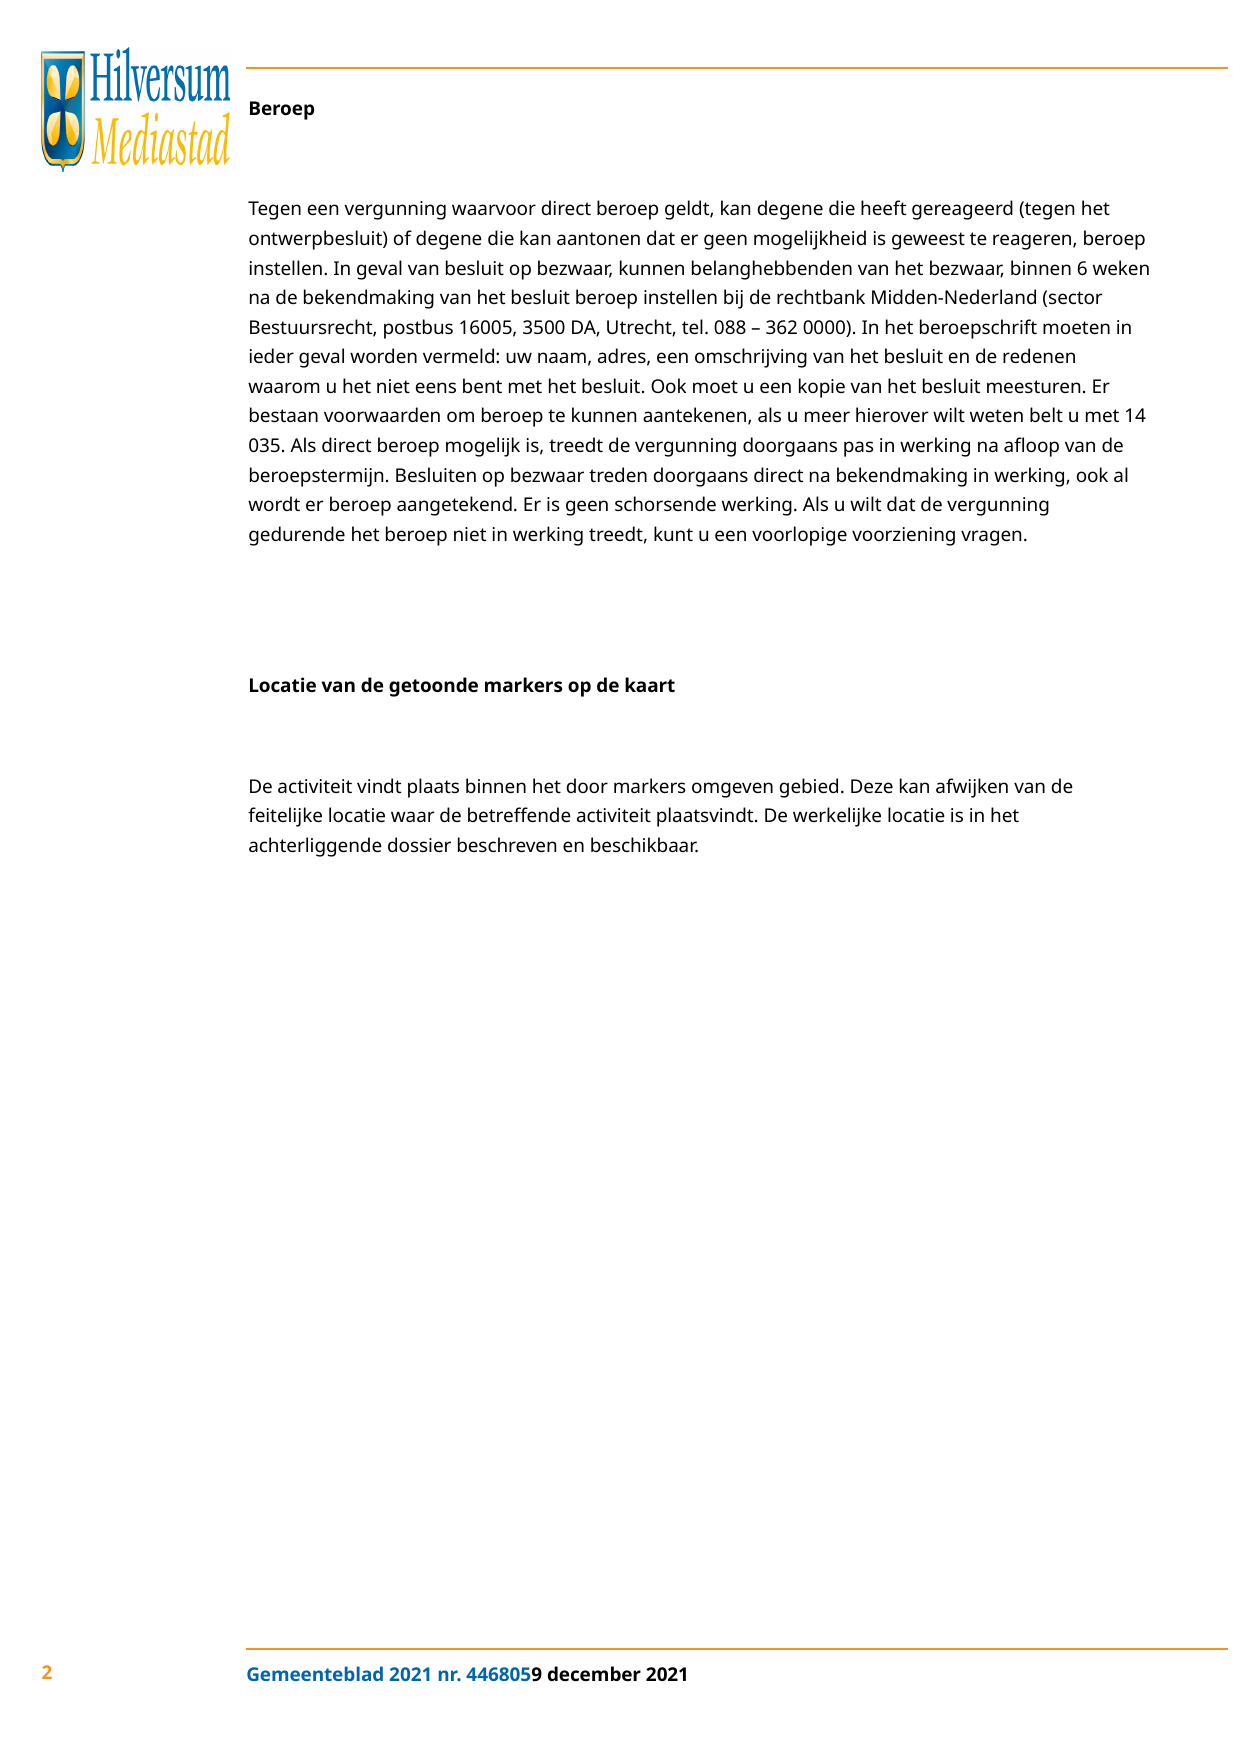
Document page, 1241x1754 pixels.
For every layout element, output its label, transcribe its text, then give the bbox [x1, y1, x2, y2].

picture [41, 47, 231, 172]
text Locatie van de getoonde markers op de kaart [248, 672, 1152, 698]
text Tegen een vergunning waarvoor direct beroep geldt, kan degene die heeft gereageerd (tegen het ontwerpbesluit) of degene die kan aantonen dat er geen mogelijkheid is geweest te reageren, beroep instellen. In geval van besluit op bezwaar, kunnen belanghebbenden van het bezwaar, binnen 6 weken na de bekendmaking van het besluit beroep instellen bij de rechtbank Midden-Nederland (sector Bestuursrecht, postbus 16005, 3500 DA, Utrecht, tel. 088 – 362 0000). In het beroepschrift moeten in ieder geval worden vermeld: uw naam, adres, een omschrijving van het besluit en de redenen waarom u het niet eens bent met het besluit. Ook moet u een kopie van het besluit meesturen. Er bestaan voorwaarden om beroep te kunnen aantekenen, als u meer hierover wilt weten belt u met 14 035. Als direct beroep mogelijk is, treedt de vergunning doorgaans pas in werking na afloop van de beroepstermijn. Besluiten op bezwaar treden doorgaans direct na bekendmaking in werking, ook al wordt er beroep aangetekend. Er is geen schorsende werking. Als u wilt dat de vergunning gedurende het beroep niet in werking treedt, kunt u een voorlopige voorziening vragen. [248, 196, 1152, 547]
text De activiteit vindt plaats binnen het door markers omgeven gebied. Deze kan afwijken van de feitelijke locatie waar de betreffende activiteit plaatsvindt. De werkelijke locatie is in het achterliggende dossier beschreven en beschikbaar. [248, 773, 1152, 858]
text Beroep [248, 95, 1152, 121]
